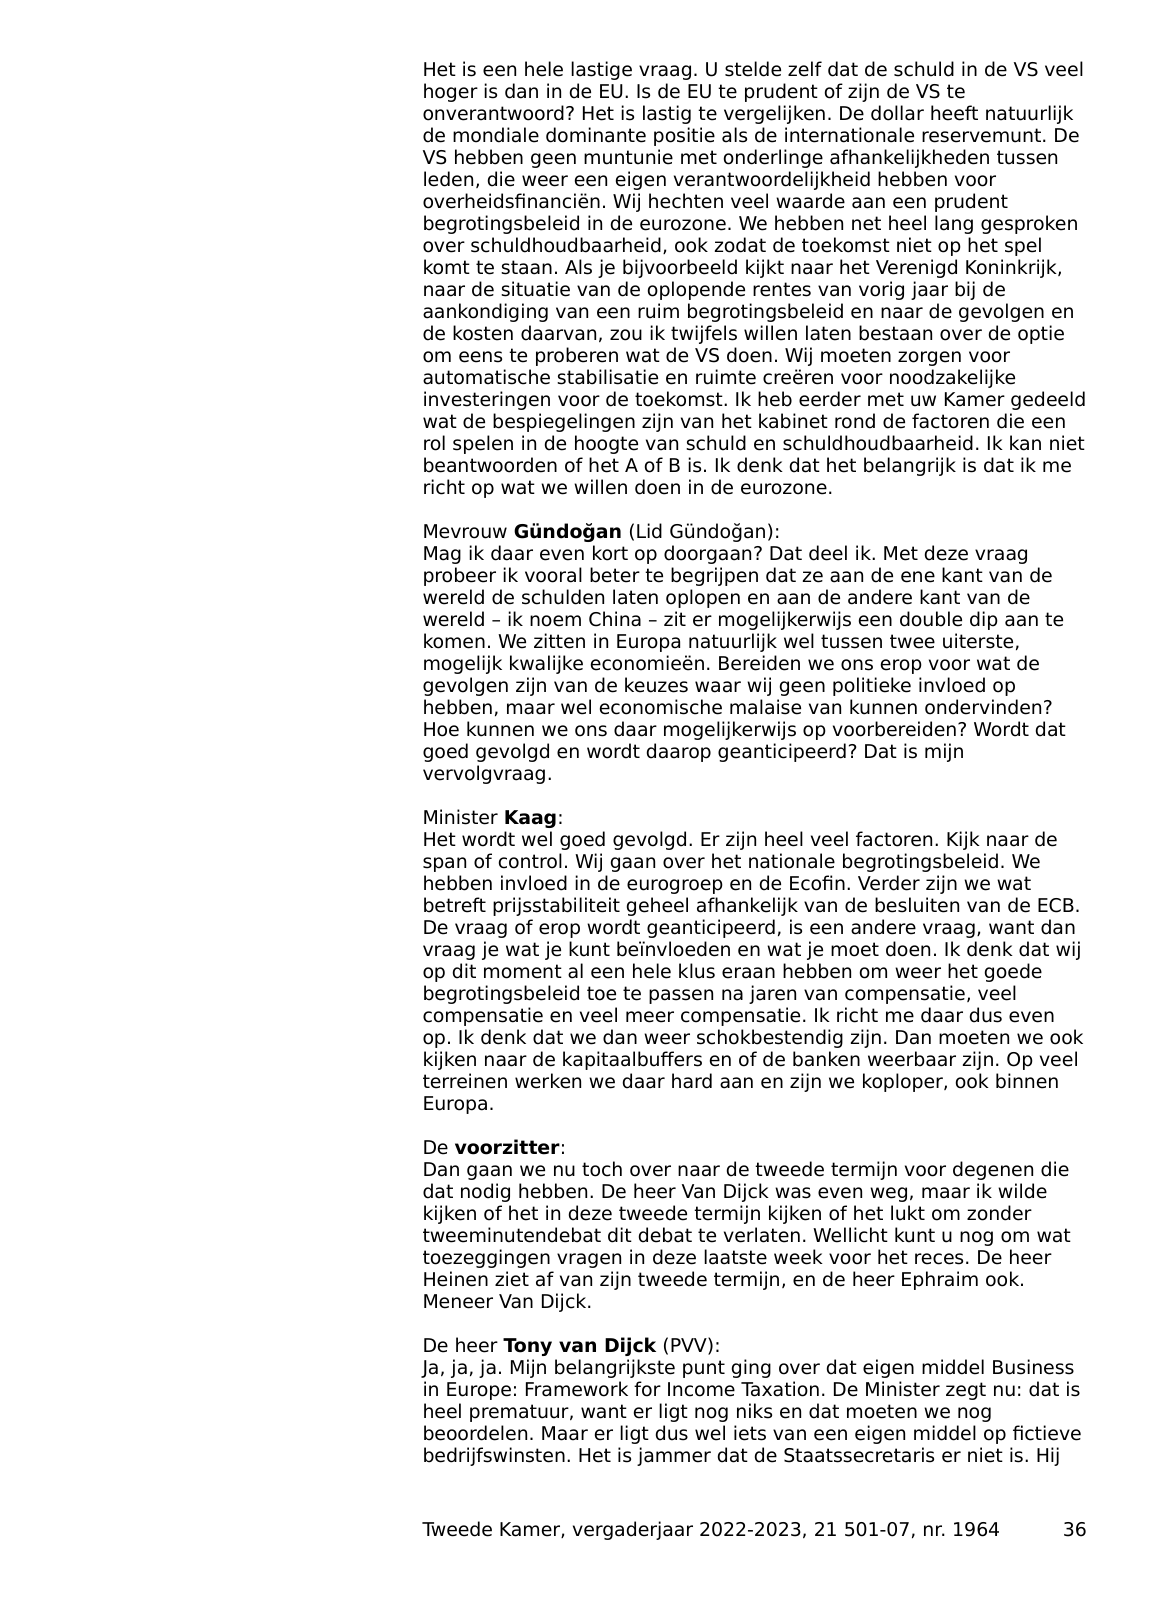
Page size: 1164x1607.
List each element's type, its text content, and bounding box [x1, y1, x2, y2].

text Het is een hele lastige vraag. U stelde zelf dat de schuld in de VS veel hoger is dan in de EU. Is de EU te prudent of zijn de VS te onverantwoord? Het is lastig te vergelijken. De dollar heeft natuurlijk de mondiale dominante positie als de internationale reservemunt. De VS hebben geen muntunie met onderlinge afhankelijkheden tussen leden, die weer een eigen verantwoordelijkheid hebben voor overheidsfinanciën. Wij hechten veel waarde aan een prudent begrotingsbeleid in de eurozone. We hebben net heel lang gesproken over schuldhoudbaarheid, ook zodat de toekomst niet op het spel komt te staan. Als je bijvoorbeeld kijkt naar het Verenigd Koninkrijk, naar de situatie van de oplopende rentes van vorig jaar bij de aankondiging van een ruim begrotingsbeleid en naar de gevolgen en de kosten daarvan, zou ik twijfels willen laten bestaan over de optie om eens te proberen wat de VS doen. Wij moeten zorgen voor automatische stabilisatie en ruimte creëren voor noodzakelijke investeringen voor de toekomst. Ik heb eerder met uw Kamer gedeeld wat de bespiegelingen zijn van het kabinet rond de factoren die een rol spelen in de hoogte van schuld en schuldhoudbaarheid. Ik kan niet beantwoorden of het A of B is. Ik denk dat het belangrijk is dat ik me richt op wat we willen doen in de eurozone. [422, 59, 1087, 499]
text Mag ik daar even kort op doorgaan? Dat deel ik. Met deze vraag probeer ik vooral beter te begrijpen dat ze aan de ene kant van de wereld de schulden laten oplopen en aan de andere kant van de wereld – ik noem China – zit er mogelijkerwijs een double dip aan te komen. We zitten in Europa natuurlijk wel tussen twee uiterste, mogelijk kwalijke economieën. Bereiden we ons erop voor wat de gevolgen zijn van de keuzes waar wij geen politieke invloed op hebben, maar wel economische malaise van kunnen ondervinden? Hoe kunnen we ons daar mogelijkerwijs op voorbereiden? Wordt dat goed gevolgd en wordt daarop geanticipeerd? Dat is mijn vervolgvraag. [422, 543, 1087, 784]
text Het wordt wel goed gevolgd. Er zijn heel veel factoren. Kijk naar de span of control. Wij gaan over het nationale begrotingsbeleid. We hebben invloed in de eurogroep en de Ecofin. Verder zijn we wat betreft prijsstabiliteit geheel afhankelijk van de besluiten van de ECB. De vraag of erop wordt geanticipeerd, is een andere vraag, want dan vraag je wat je kunt beïnvloeden en wat je moet doen. Ik denk dat wij op dit moment al een hele klus eraan hebben om weer het goede begrotingsbeleid toe te passen na jaren van compensatie, veel compensatie en veel meer compensatie. Ik richt me daar dus even op. Ik denk dat we dan weer schokbestendig zijn. Dan moeten we ook kijken naar de kapitaalbuffers en of de banken weerbaar zijn. Op veel terreinen werken we daar hard aan en zijn we koploper, ook binnen Europa. [422, 829, 1087, 1114]
text Minister Kaag: [422, 807, 1087, 829]
text Dan gaan we nu toch over naar de tweede termijn voor degenen die dat nodig hebben. De heer Van Dijck was even weg, maar ik wilde kijken of het in deze tweede termijn kijken of het lukt om zonder tweeminutendebat dit debat te verlaten. Wellicht kunt u nog om wat toezeggingen vragen in deze laatste week voor het reces. De heer Heinen ziet af van zijn tweede termijn, en de heer Ephraim ook. Meneer Van Dijck. [422, 1159, 1087, 1312]
text Ja, ja, ja. Mijn belangrijkste punt ging over dat eigen middel Business in Europe: Framework for Income Taxation. De Minister zegt nu: dat is heel prematuur, want er ligt nog niks en dat moeten we nog beoordelen. Maar er ligt dus wel iets van een eigen middel op fictieve bedrijfswinsten. Het is jammer dat de Staatssecretaris er niet is. Hij [422, 1357, 1087, 1467]
text De voorzitter: [422, 1137, 1087, 1159]
text Mevrouw Gündoğan (Lid Gündoğan): [422, 521, 1087, 543]
text De heer Tony van Dijck (PVV): [422, 1335, 1087, 1357]
